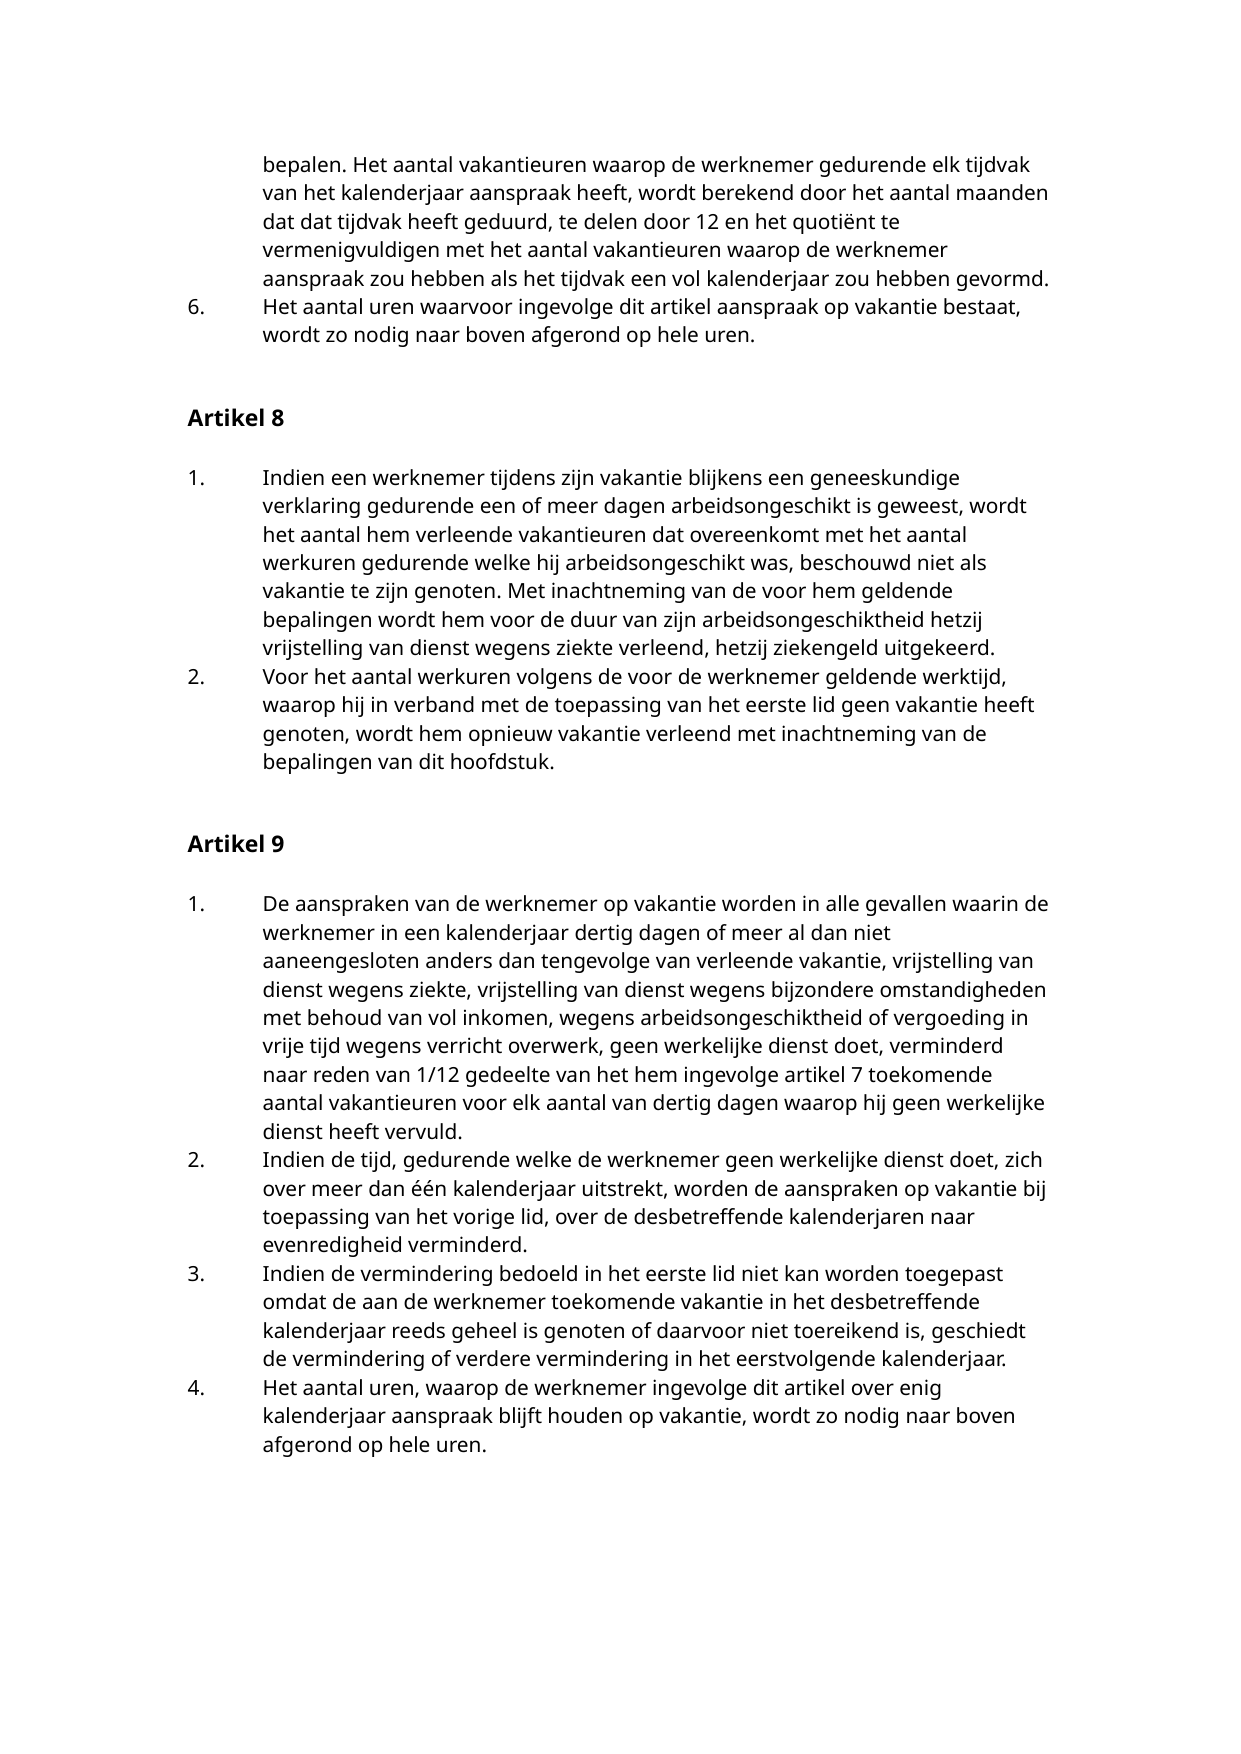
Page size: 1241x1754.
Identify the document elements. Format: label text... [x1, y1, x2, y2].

list Indien een werknemer tijdens zijn vakantie blijkens een geneeskundige verklaring gedurende een of meer dagen arbeidsongeschikt is geweest, wordt het aantal hem verleende vakantieuren dat overeenkomt met het aantal werkuren gedurende welke hij arbeidsongeschikt was, beschouwd niet als vakantie te zijn genoten. Met inachtneming van de voor hem geldende bepalingen wordt hem voor de duur van zijn arbeidsongeschiktheid hetzij vrijstelling van dienst wegens ziekte verleend, hetzij ziekengeld uitgekeerd. [187, 463, 1053, 662]
list Voor het aantal werkuren volgens de voor de werknemer geldende werktijd, waarop hij in verband met de toepassing van het eerste lid geen vakantie heeft genoten, wordt hem opnieuw vakantie verleend met inachtneming van de bepalingen van dit hoofdstuk. [187, 662, 1053, 776]
subtitle Artikel 9 [187, 828, 1053, 859]
list De aanspraken van de werknemer op vakantie worden in alle gevallen waarin de werknemer in een kalenderjaar dertig dagen of meer al dan niet aaneengesloten anders dan tengevolge van verleende vakantie, vrijstelling van dienst wegens ziekte, vrijstelling van dienst wegens bijzondere omstandigheden met behoud van vol inkomen, wegens arbeidsongeschiktheid of vergoeding in vrije tijd wegens verricht overwerk, geen werkelijke dienst doet, verminderd naar reden van 1/12 gedeelte van het hem ingevolge artikel 7 toekomende aantal vakantieuren voor elk aantal van dertig dagen waarop hij geen werkelijke dienst heeft vervuld. [187, 889, 1053, 1145]
list Het aantal uren, waarop de werknemer ingevolge dit artikel over enig kalenderjaar aanspraak blijft houden op vakantie, wordt zo nodig naar boven afgerond op hele uren. [187, 1373, 1053, 1458]
list bepalen. Het aantal vakantieuren waarop de werknemer gedurende elk tijdvak van het kalenderjaar aanspraak heeft, wordt berekend door het aantal maanden dat dat tijdvak heeft geduurd, te delen door 12 en het quotiënt te vermenigvuldigen met het aantal vakantieuren waarop de werknemer aanspraak zou hebben als het tijdvak een vol kalenderjaar zou hebben gevormd. [187, 150, 1053, 292]
subtitle Artikel 8 [187, 402, 1053, 433]
list Indien de tijd, gedurende welke de werknemer geen werkelijke dienst doet, zich over meer dan één kalenderjaar uitstrekt, worden de aanspraken op vakantie bij toepassing van het vorige lid, over de desbetreffende kalenderjaren naar evenredigheid verminderd. [187, 1145, 1053, 1259]
list Indien de vermindering bedoeld in het eerste lid niet kan worden toegepast omdat de aan de werknemer toekomende vakantie in het desbetreffende kalenderjaar reeds geheel is genoten of daarvoor niet toereikend is, geschiedt de vermindering of verdere vermindering in het eerstvolgende kalenderjaar. [187, 1259, 1053, 1373]
list Het aantal uren waarvoor ingevolge dit artikel aanspraak op vakantie bestaat, wordt zo nodig naar boven afgerond op hele uren. [187, 292, 1053, 349]
